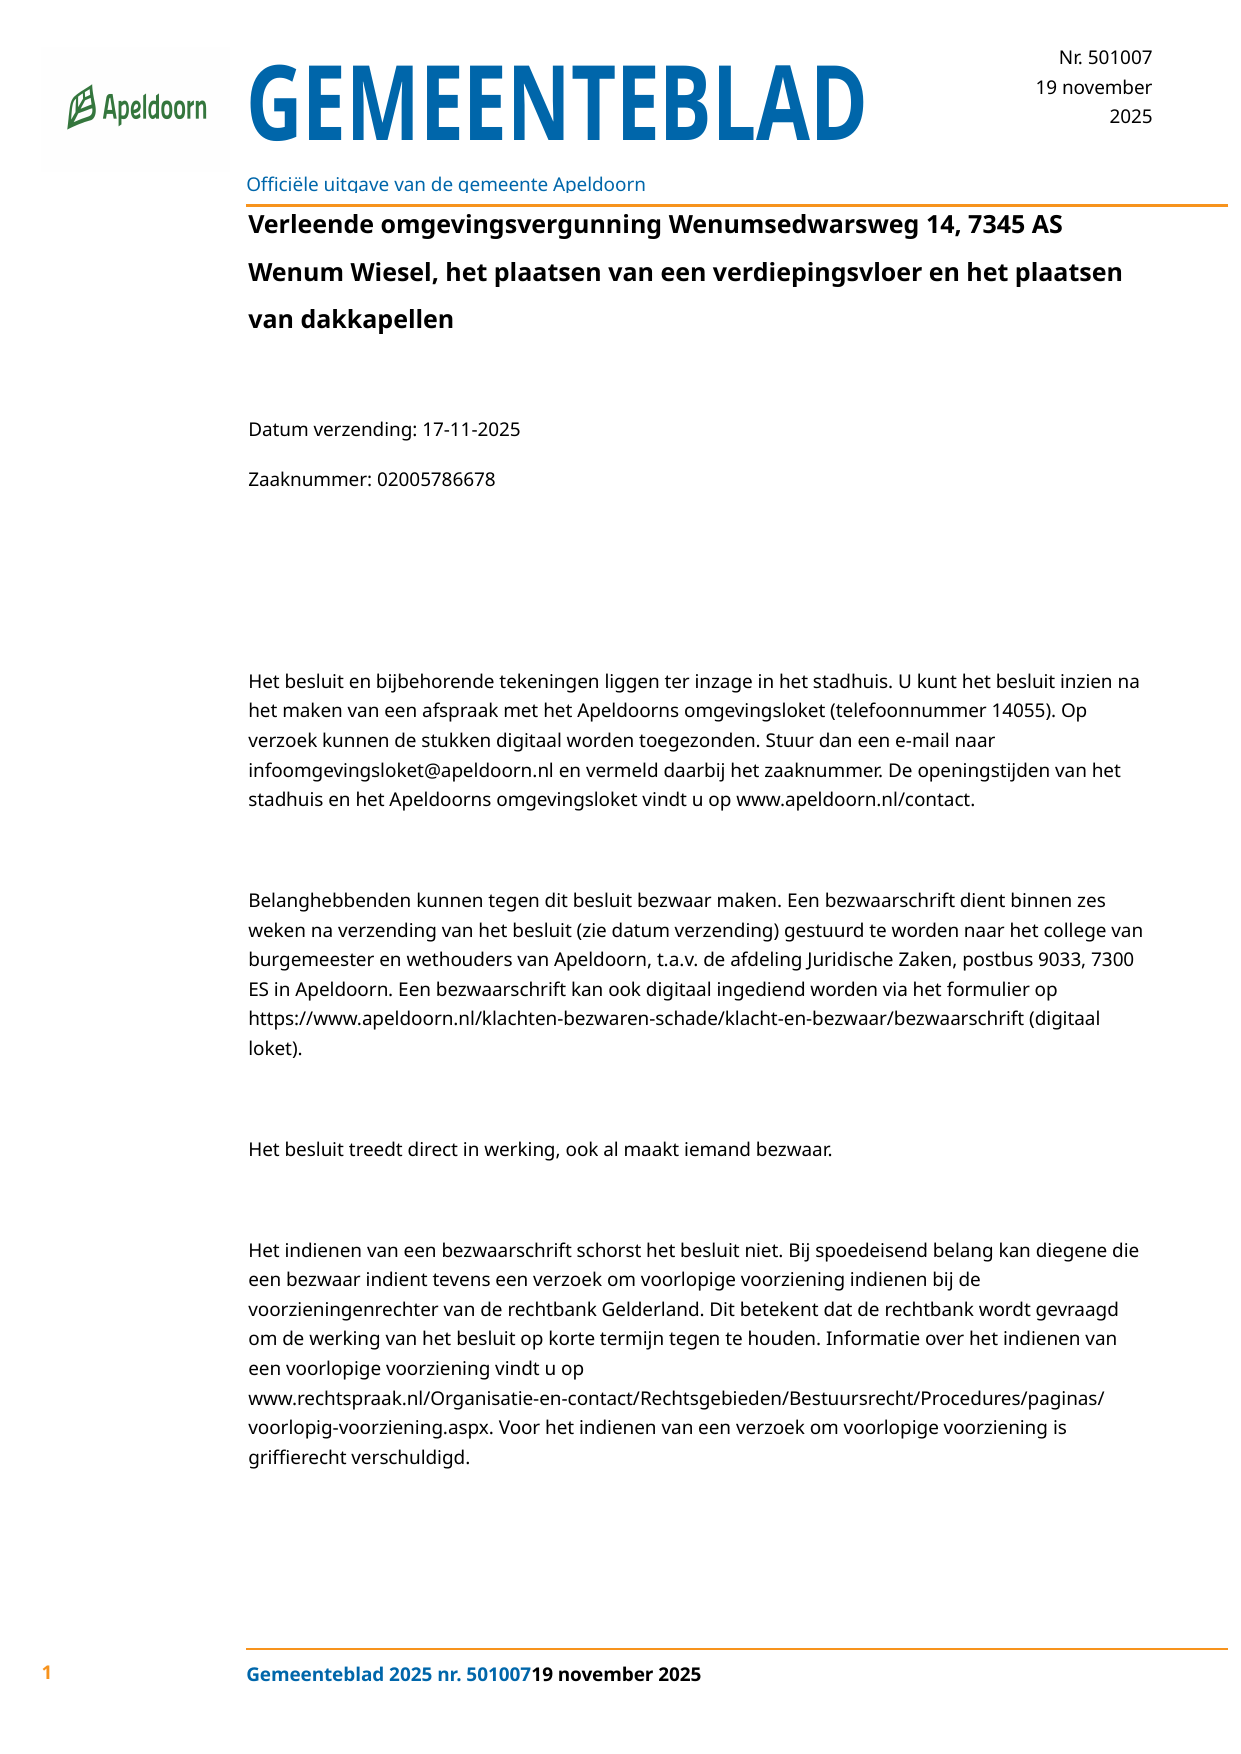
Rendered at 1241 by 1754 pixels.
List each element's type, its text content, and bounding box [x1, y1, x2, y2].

text Zaaknummer: 02005786678 [248, 466, 1152, 492]
text Het besluit en bijbehorende tekeningen liggen ter inzage in het stadhuis. U kunt het besluit inzien na het maken van een afspraak met het Apeldoorns omgevingsloket (telefoonnummer 14055). Op verzoek kunnen de stukken digitaal worden toegezonden. Stuur dan een e-mail naar infoomgevingsloket@apeldoorn.nl en vermeld daarbij het zaaknummer. De openingstijden van het stadhuis en het Apeldoorns omgevingsloket vindt u op www.apeldoorn.nl/contact. [248, 668, 1152, 812]
text Verleende omgevingsvergunning Wenumsedwarsweg 14, 7345 AS Wenum Wiesel, het plaatsen van een verdiepingsvloer en het plaatsen van dakkapellen [248, 207, 1152, 336]
text Het indienen van een bezwaarschrift schorst het besluit niet. Bij spoedeisend belang kan diegene die een bezwaar indient tevens een verzoek om voorlopige voorziening indienen bij de voorzieningenrechter van de rechtbank Gelderland. Dit betekent dat de rechtbank wordt gevraagd om de werking van het besluit op korte termijn tegen te houden. Informatie over het indienen van een voorlopige voorziening vindt u op www.rechtspraak.nl/Organisatie-en-contact/Rechtsgebieden/Bestuursrecht/Procedures/paginas/voorlopig-voorziening.aspx. Voor het indienen van een verzoek om voorlopige voorziening is griffierecht verschuldigd. [248, 1237, 1152, 1469]
text Datum verzending: 17-11-2025 [248, 416, 1152, 442]
picture [41, 47, 231, 172]
text Het besluit treedt direct in werking, ook al maakt iemand bezwaar. [248, 1136, 1152, 1162]
text Belanghebbenden kunnen tegen dit besluit bezwaar maken. Een bezwaarschrift dient binnen zes weken na verzending van het besluit (zie datum verzending) gestuurd te worden naar het college van burgemeester en wethouders van Apeldoorn, t.a.v. de afdeling Juridische Zaken, postbus 9033, 7300 ES in Apeldoorn. Een bezwaarschrift kan ook digitaal ingediend worden via het formulier op https://www.apeldoorn.nl/klachten-bezwaren-schade/klacht-en-bezwaar/bezwaarschrift (digitaal loket). [248, 887, 1152, 1061]
